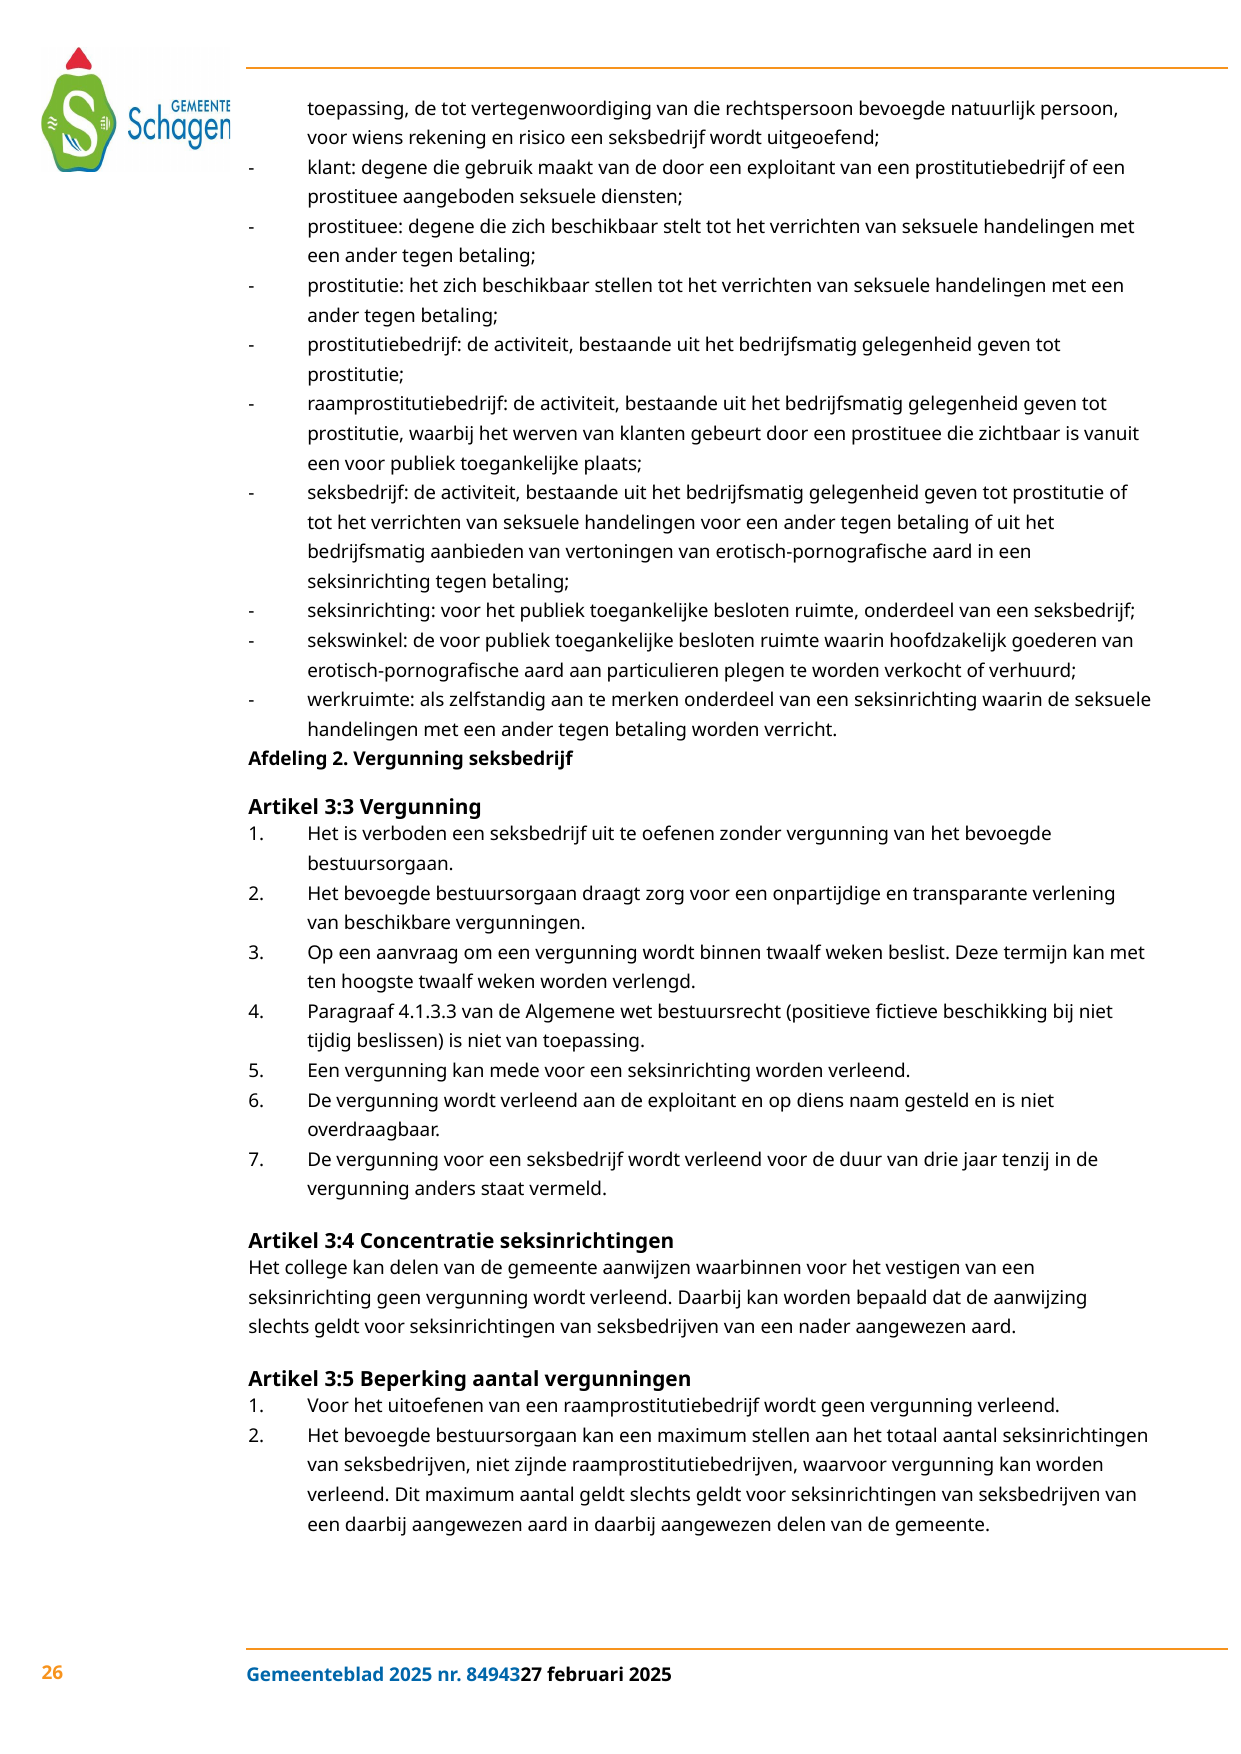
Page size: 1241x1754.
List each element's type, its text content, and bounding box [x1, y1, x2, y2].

list toepassing, de tot vertegenwoordiging van die rechtspersoon bevoegde natuurlijk persoon, voor wiens rekening en risico een seksbedrijf wordt uitgeoefend; [248, 95, 1152, 150]
list sekswinkel: de voor publiek toegankelijke besloten ruimte waarin hoofdzakelijk goederen van erotisch-pornografische aard aan particulieren plegen te worden verkocht of verhuurd; [248, 627, 1152, 683]
list seksinrichting: voor het publiek toegankelijke besloten ruimte, onderdeel van een seksbedrijf; [248, 598, 1152, 623]
text Artikel 3:5 Beperking aantal vergunningen [248, 1364, 1152, 1392]
list Een vergunning kan mede voor een seksinrichting worden verleend. [248, 1057, 1152, 1083]
list raamprostitutiebedrijf: de activiteit, bestaande uit het bedrijfsmatig gelegenheid geven tot prostitutie, waarbij het werven van klanten gebeurt door een prostituee die zichtbaar is vanuit een voor publiek toegankelijke plaats; [248, 391, 1152, 476]
list Het bevoegde bestuursorgaan draagt zorg voor een onpartijdige en transparante verlening van beschikbare vergunningen. [248, 880, 1152, 935]
text Afdeling 2. Vergunning seksbedrijf [248, 746, 1152, 771]
text Artikel 3:4 Concentratie seksinrichtingen [248, 1226, 1152, 1254]
list Op een aanvraag om een vergunning wordt binnen twaalf weken beslist. Deze termijn kan met ten hoogste twaalf weken worden verlengd. [248, 939, 1152, 994]
picture [41, 47, 231, 172]
list werkruimte: als zelfstandig aan te merken onderdeel van een seksinrichting waarin de seksuele handelingen met een ander tegen betaling worden verricht. [248, 686, 1152, 742]
list Paragraaf 4.1.3.3 van de Algemene wet bestuursrecht (positieve fictieve beschikking bij niet tijdig beslissen) is niet van toepassing. [248, 998, 1152, 1053]
list prostitutiebedrijf: de activiteit, bestaande uit het bedrijfsmatig gelegenheid geven tot prostitutie; [248, 331, 1152, 387]
list klant: degene die gebruik maakt van de door een exploitant van een prostitutiebedrijf of een prostituee aangeboden seksuele diensten; [248, 154, 1152, 209]
text Artikel 3:3 Vergunning [248, 792, 1152, 821]
list prostitutie: het zich beschikbaar stellen tot het verrichten van seksuele handelingen met een ander tegen betaling; [248, 272, 1152, 328]
text Het college kan delen van de gemeente aanwijzen waarbinnen voor het vestigen van een seksinrichting geen vergunning wordt verleend. Daarbij kan worden bepaald dat de aanwijzing slechts geldt voor seksinrichtingen van seksbedrijven van een nader aangewezen aard. [248, 1254, 1152, 1339]
list De vergunning voor een seksbedrijf wordt verleend voor de duur van drie jaar tenzij in de vergunning anders staat vermeld. [248, 1146, 1152, 1201]
list prostituee: degene die zich beschikbaar stelt tot het verrichten van seksuele handelingen met een ander tegen betaling; [248, 213, 1152, 268]
list De vergunning wordt verleend aan de exploitant en op diens naam gesteld en is niet overdraagbaar. [248, 1087, 1152, 1142]
list seksbedrijf: de activiteit, bestaande uit het bedrijfsmatig gelegenheid geven tot prostitutie of tot het verrichten van seksuele handelingen voor een ander tegen betaling of uit het bedrijfsmatig aanbieden van vertoningen van erotisch-pornografische aard in een seksinrichting tegen betaling; [248, 479, 1152, 594]
list Het is verboden een seksbedrijf uit te oefenen zonder vergunning van het bevoegde bestuursorgaan. [248, 821, 1152, 876]
list Voor het uitoefenen van een raamprostitutiebedrijf wordt geen vergunning verleend. [248, 1392, 1152, 1418]
list Het bevoegde bestuursorgaan kan een maximum stellen aan het totaal aantal seksinrichtingen van seksbedrijven, niet zijnde raamprostitutiebedrijven, waarvoor vergunning kan worden verleend. Dit maximum aantal geldt slechts geldt voor seksinrichtingen van seksbedrijven van een daarbij aangewezen aard in daarbij aangewezen delen van de gemeente. [248, 1422, 1152, 1537]
